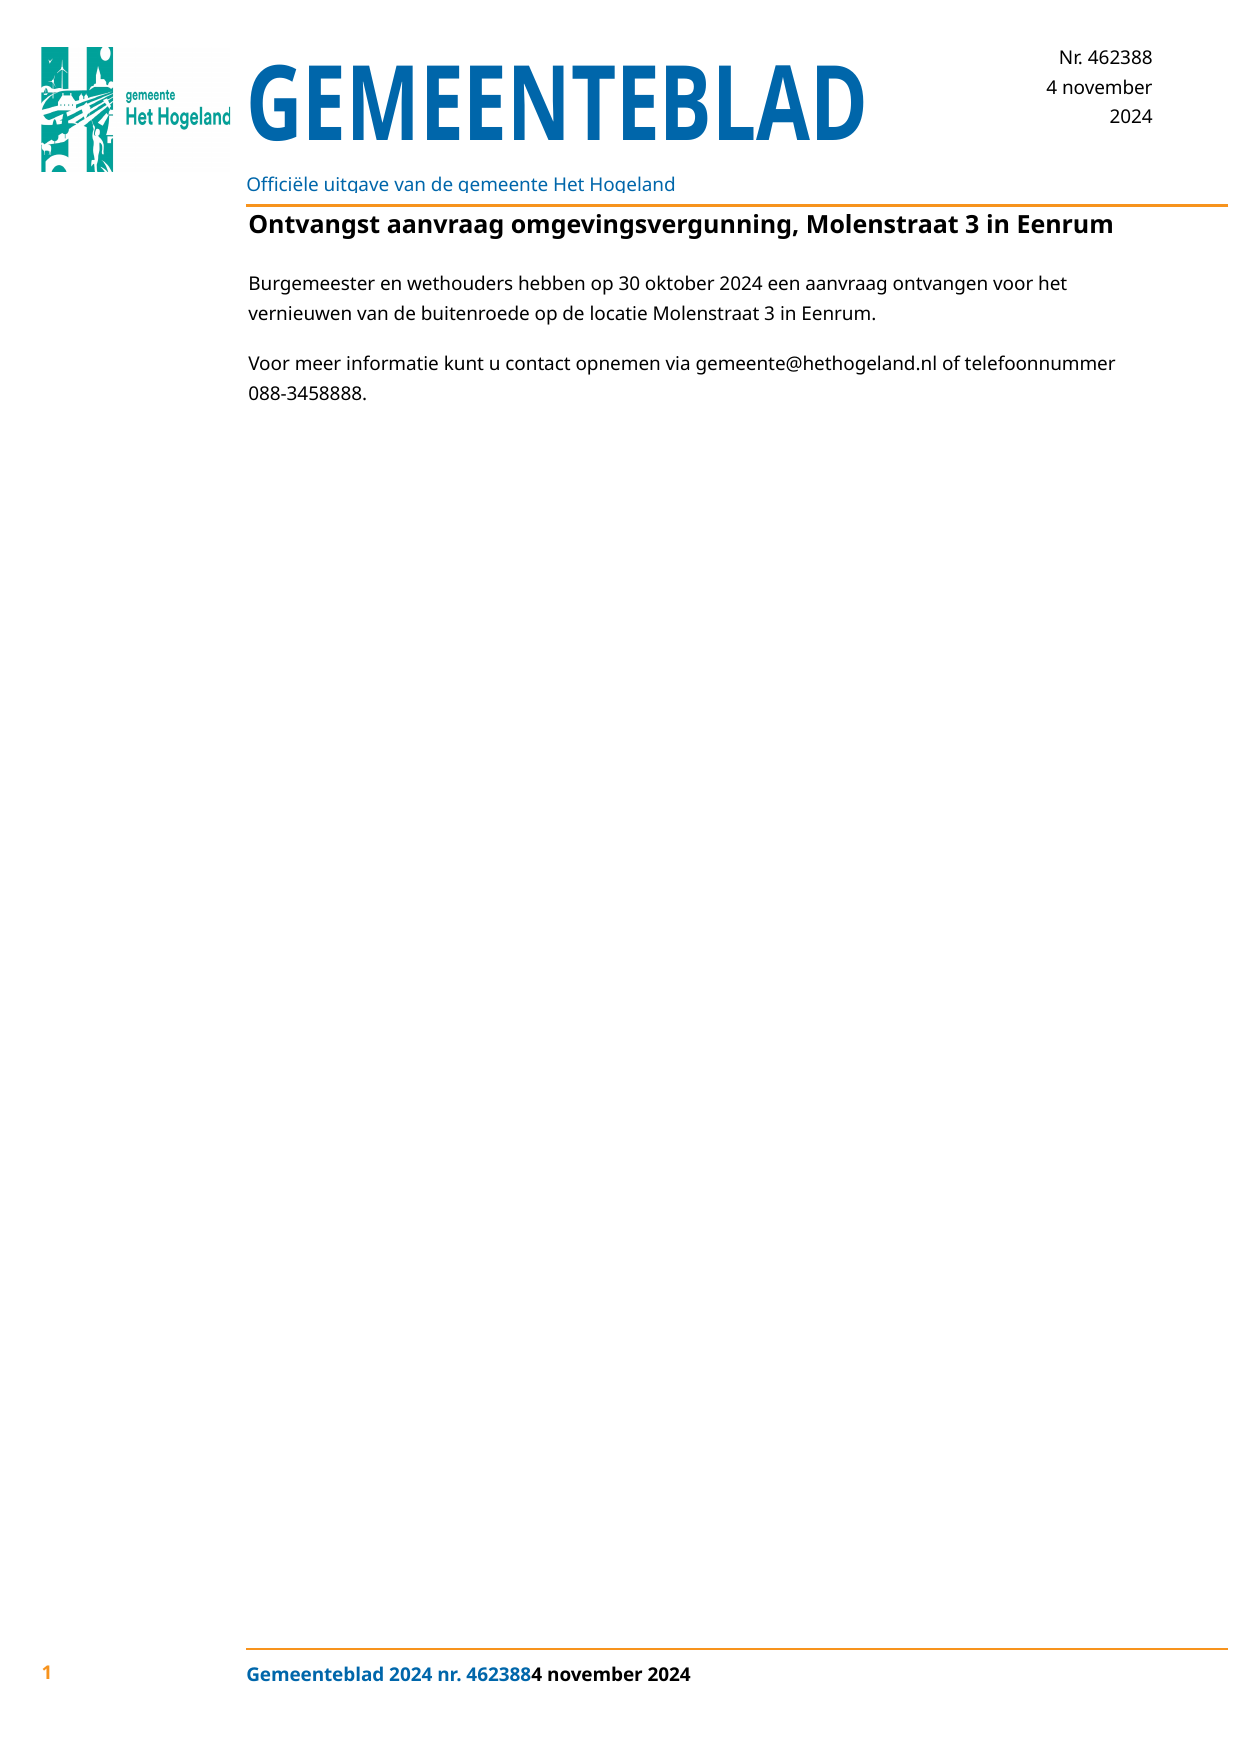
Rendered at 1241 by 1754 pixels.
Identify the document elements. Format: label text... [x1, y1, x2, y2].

text Voor meer informatie kunt u contact opnemen via gemeente@hethogeland.nl of telefoonnummer 088-3458888. [248, 350, 1152, 406]
text Ontvangst aanvraag omgevingsvergunning, Molenstraat 3 in Eenrum [248, 207, 1152, 241]
picture [41, 47, 231, 172]
text Burgemeester en wethouders hebben op 30 oktober 2024 een aanvraag ontvangen voor het vernieuwen van de buitenroede op de locatie Molenstraat 3 in Eenrum. [248, 270, 1152, 326]
